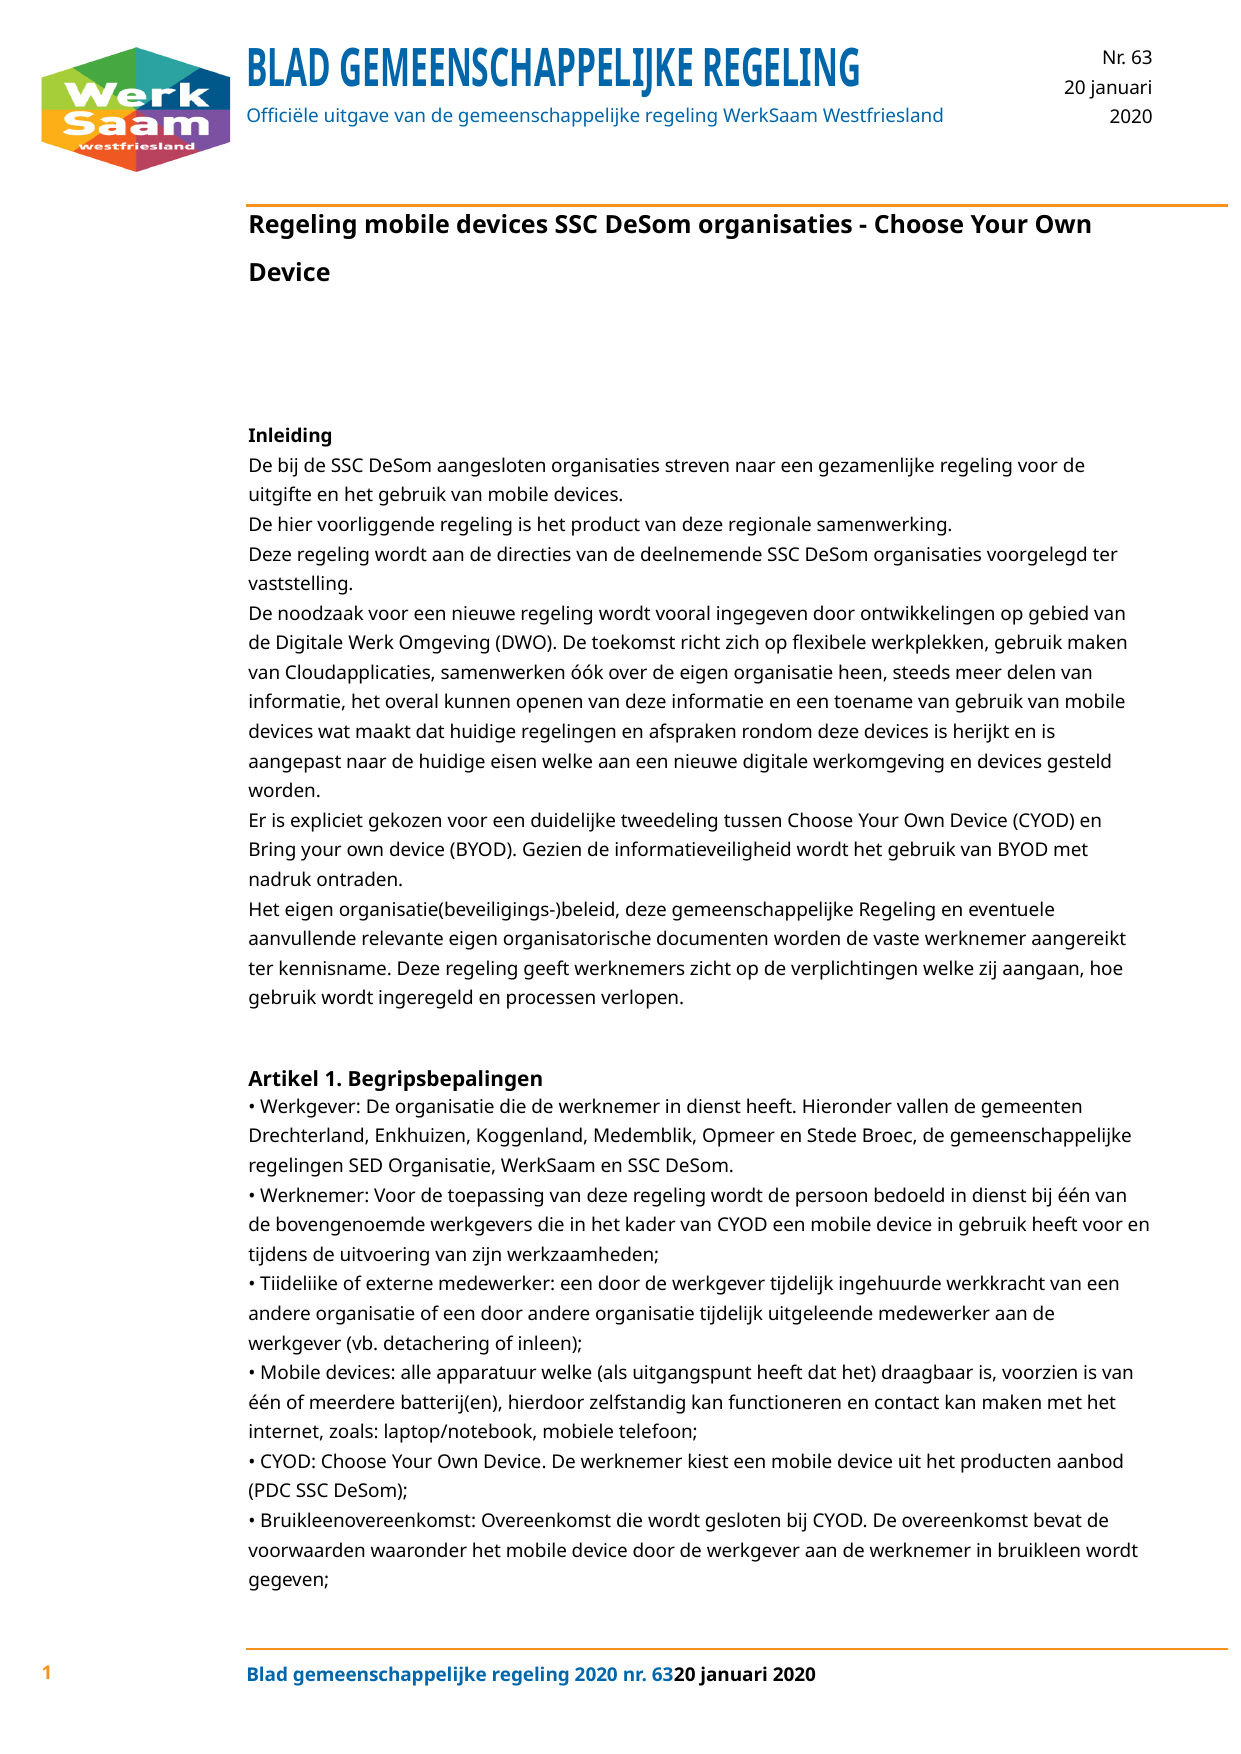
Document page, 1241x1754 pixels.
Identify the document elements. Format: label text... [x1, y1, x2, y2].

text • Werknemer: Voor de toepassing van deze regeling wordt de persoon bedoeld in dienst bij één van de bovengenoemde werkgevers die in het kader van CYOD een mobile device in gebruik heeft voor en tijdens de uitvoering van zijn werkzaamheden; [248, 1182, 1152, 1267]
text Inleiding [248, 422, 1152, 448]
text • Werkgever: De organisatie die de werknemer in dienst heeft. Hieronder vallen de gemeenten Drechterland, Enkhuizen, Koggenland, Medemblik, Opmeer en Stede Broec, de gemeenschappelijke regelingen SED Organisatie, WerkSaam en SSC DeSom. [248, 1093, 1152, 1178]
text • Bruikleenovereenkomst: Overeenkomst die wordt gesloten bij CYOD. De overeenkomst bevat de voorwaarden waaronder het mobile device door de werkgever aan de werknemer in bruikleen wordt gegeven; [248, 1507, 1152, 1592]
picture [41, 47, 231, 172]
text Regeling mobile devices SSC DeSom organisaties - Choose Your Own Device [248, 207, 1152, 288]
text • Mobile devices: alle apparatuur welke (als uitgangspunt heeft dat het) draagbaar is, voorzien is van één of meerdere batterij(en), hierdoor zelfstandig kan functioneren en contact kan maken met het internet, zoals: laptop/notebook, mobiele telefoon; [248, 1359, 1152, 1444]
text De noodzaak voor een nieuwe regeling wordt vooral ingegeven door ontwikkelingen op gebied van de Digitale Werk Omgeving (DWO). De toekomst richt zich op flexibele werkplekken, gebruik maken van Cloudapplicaties, samenwerken óók over de eigen organisatie heen, steeds meer delen van informatie, het overal kunnen openen van deze informatie en een toename van gebruik van mobile devices wat maakt dat huidige regelingen en afspraken rondom deze devices is herijkt en is aangepast naar de huidige eisen welke aan een nieuwe digitale werkomgeving en devices gesteld worden. [248, 600, 1152, 803]
text De bij de SSC DeSom aangesloten organisaties streven naar een gezamenlijke regeling voor de uitgifte en het gebruik van mobile devices. [248, 452, 1152, 507]
text Het eigen organisatie(beveiligings-)beleid, deze gemeenschappelijke Regeling en eventuele aanvullende relevante eigen organisatorische documenten worden de vaste werknemer aangereikt ter kennisname. Deze regeling geeft werknemers zicht op de verplichtingen welke zij aangaan, hoe gebruik wordt ingeregeld en processen verlopen. [248, 896, 1152, 1010]
text Artikel 1. Begripsbepalingen [248, 1064, 1152, 1093]
text De hier voorliggende regeling is het product van deze regionale samenwerking. [248, 511, 1152, 537]
text Deze regeling wordt aan de directies van de deelnemende SSC DeSom organisaties voorgelegd ter vaststelling. [248, 541, 1152, 596]
text • Tiideliike of externe medewerker: een door de werkgever tijdelijk ingehuurde werkkracht van een andere organisatie of een door andere organisatie tijdelijk uitgeleende medewerker aan de werkgever (vb. detachering of inleen); [248, 1271, 1152, 1355]
text Er is expliciet gekozen voor een duidelijke tweedeling tussen Choose Your Own Device (CYOD) en Bring your own device (BYOD). Gezien de informatieveiligheid wordt het gebruik van BYOD met nadruk ontraden. [248, 807, 1152, 892]
text • CYOD: Choose Your Own Device. De werknemer kiest een mobile device uit het producten aanbod (PDC SSC DeSom); [248, 1448, 1152, 1503]
